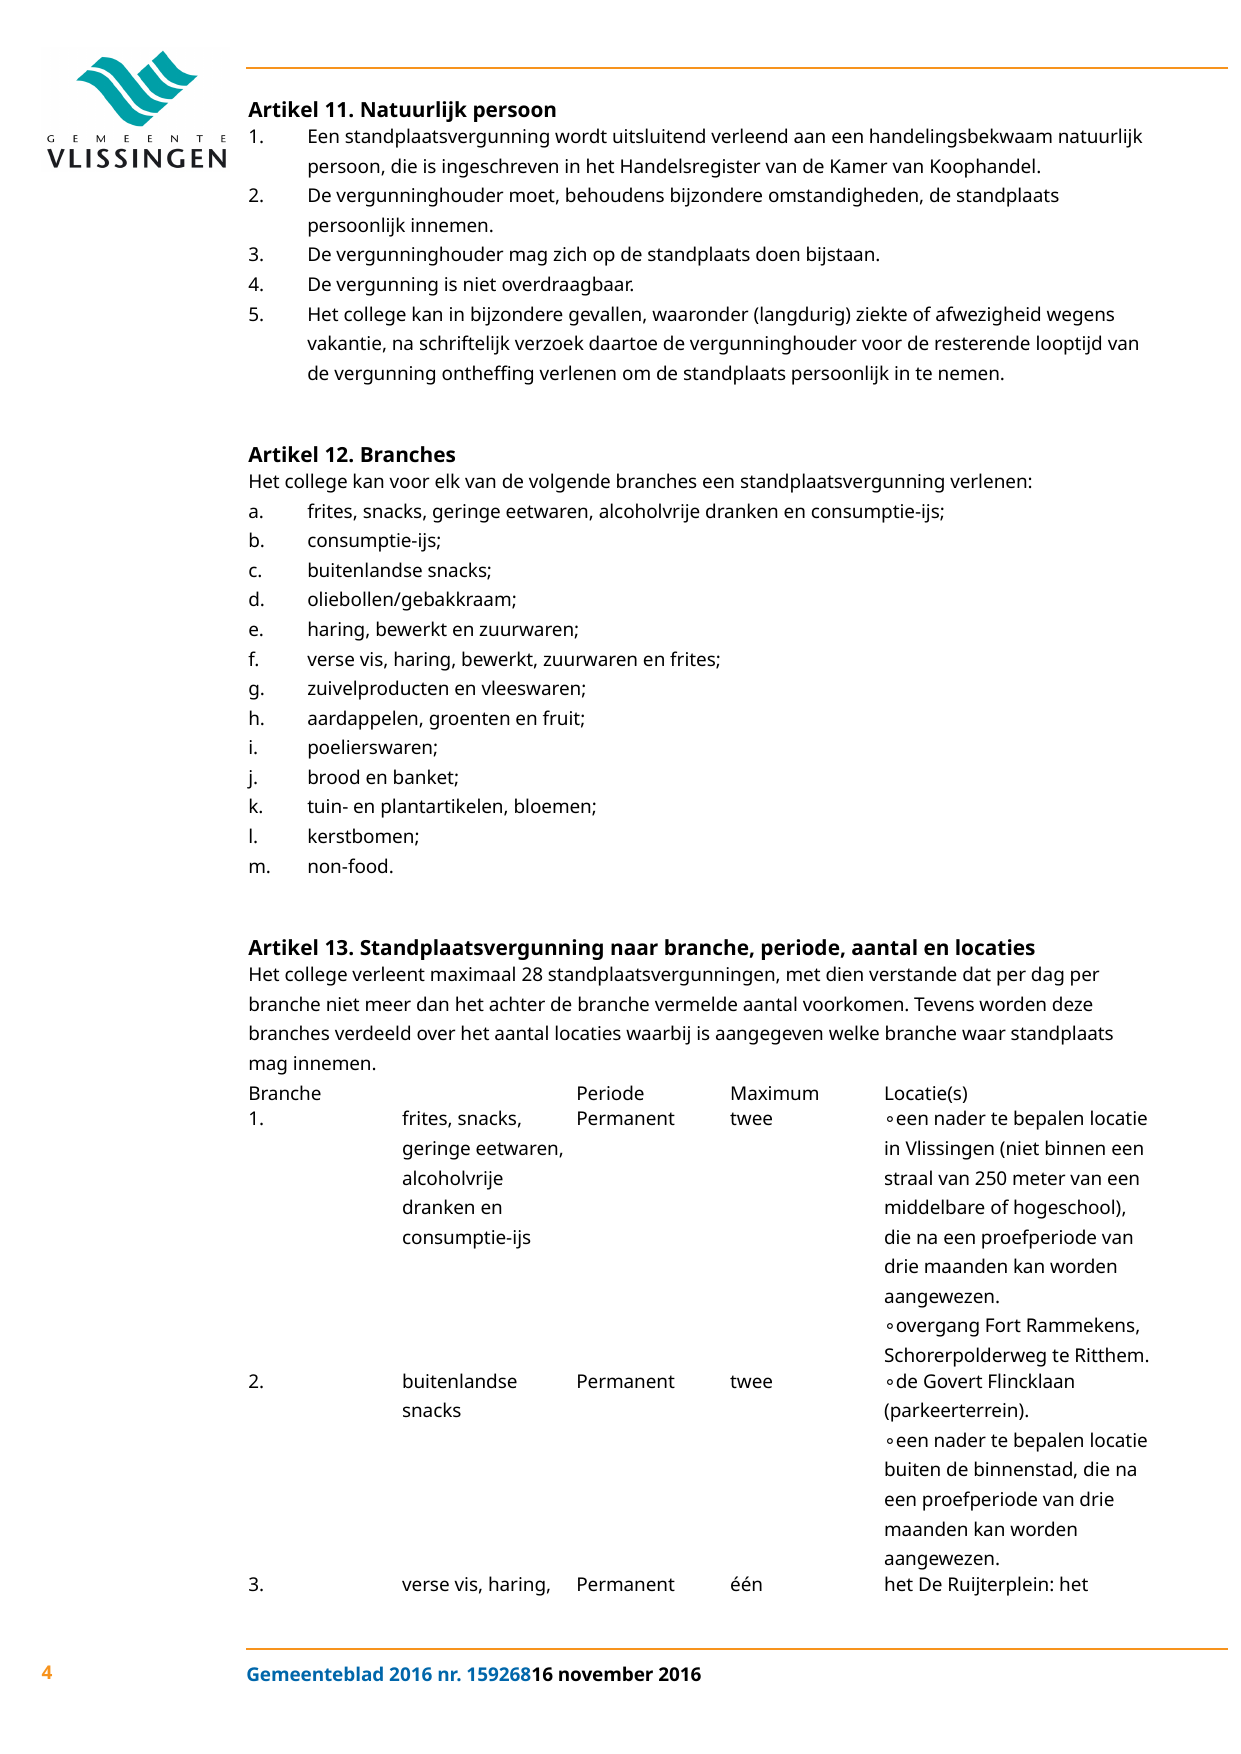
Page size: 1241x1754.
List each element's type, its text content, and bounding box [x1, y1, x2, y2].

text Artikel 13. Standplaatsvergunning naar branche, periode, aantal en locaties [248, 933, 1152, 961]
list De vergunninghouder mag zich op de standplaats doen bijstaan. [248, 242, 1152, 267]
table_header Branche [248, 1080, 576, 1106]
table_cell ∘een nader te bepalen locatie in Vlissingen (niet binnen een straal van 250 meter van een middelbare of hogeschool), die na een proefperiode van drie maanden kan worden aangewezen. ∘overgang Fort Rammekens, Schorerpolderweg te Ritthem. [884, 1106, 1152, 1368]
table_cell buitenlandse snacks [402, 1368, 576, 1571]
list kerstbomen; [248, 823, 1152, 849]
table_cell twee [730, 1106, 884, 1368]
table_cell verse vis, haring, [402, 1571, 576, 1597]
list poelierswaren; [248, 734, 1152, 760]
list buitenlandse snacks; [248, 557, 1152, 583]
list haring, bewerkt en zuurwaren; [248, 616, 1152, 642]
table_cell 2. [248, 1368, 402, 1571]
table_cell 1. [248, 1106, 402, 1368]
list frites, snacks, geringe eetwaren, alcoholvrije dranken en consumptie-ijs; [248, 498, 1152, 524]
list De vergunninghouder moet, behoudens bijzondere omstandigheden, de standplaats persoonlijk innemen. [248, 182, 1152, 238]
list brood en banket; [248, 764, 1152, 790]
table_cell Permanent [576, 1106, 730, 1368]
table_header Maximum [730, 1080, 884, 1106]
list zuivelproducten en vleeswaren; [248, 675, 1152, 701]
text Artikel 11. Natuurlijk persoon [248, 95, 1152, 123]
text Artikel 12. Branches [248, 440, 1152, 468]
table_cell 3. [248, 1571, 402, 1597]
picture [41, 47, 231, 172]
table_header Locatie(s) [884, 1080, 1152, 1106]
text Het college verleent maximaal 28 standplaatsvergunningen, met dien verstande dat per dag per branche niet meer dan het achter de branche vermelde aantal voorkomen. Tevens worden deze branches verdeeld over het aantal locaties waarbij is aangegeven welke branche waar standplaats mag innemen. [248, 961, 1152, 1076]
list Een standplaatsvergunning wordt uitsluitend verleend aan een handelingsbekwaam natuurlijk persoon, die is ingeschreven in het Handelsregister van de Kamer van Koophandel. [248, 123, 1152, 178]
list oliebollen/gebakkraam; [248, 587, 1152, 612]
table_header Periode [576, 1080, 730, 1106]
list Het college kan in bijzondere gevallen, waaronder (langdurig) ziekte of afwezigheid wegens vakantie, na schriftelijk verzoek daartoe de vergunninghouder voor de resterende looptijd van de vergunning ontheffing verlenen om de standplaats persoonlijk in te nemen. [248, 301, 1152, 386]
table_cell frites, snacks, geringe eetwaren, alcoholvrije dranken en consumptie-ijs [402, 1106, 576, 1368]
table_cell Permanent [576, 1368, 730, 1571]
table_cell het De Ruijterplein: het [884, 1571, 1152, 1597]
table_cell Permanent [576, 1571, 730, 1597]
list tuin- en plantartikelen, bloemen; [248, 794, 1152, 819]
table_cell ∘de Govert Flincklaan (parkeerterrein). ∘een nader te bepalen locatie buiten de binnenstad, die na een proefperiode van drie maanden kan worden aangewezen. [884, 1368, 1152, 1571]
list verse vis, haring, bewerkt, zuurwaren en frites; [248, 646, 1152, 672]
table_cell twee [730, 1368, 884, 1571]
text Het college kan voor elk van de volgende branches een standplaatsvergunning verlenen: [248, 468, 1152, 494]
list consumptie-ijs; [248, 527, 1152, 553]
list De vergunning is niet overdraagbaar. [248, 271, 1152, 297]
list aardappelen, groenten en fruit; [248, 705, 1152, 731]
list non-food. [248, 853, 1152, 879]
table_cell één [730, 1571, 884, 1597]
